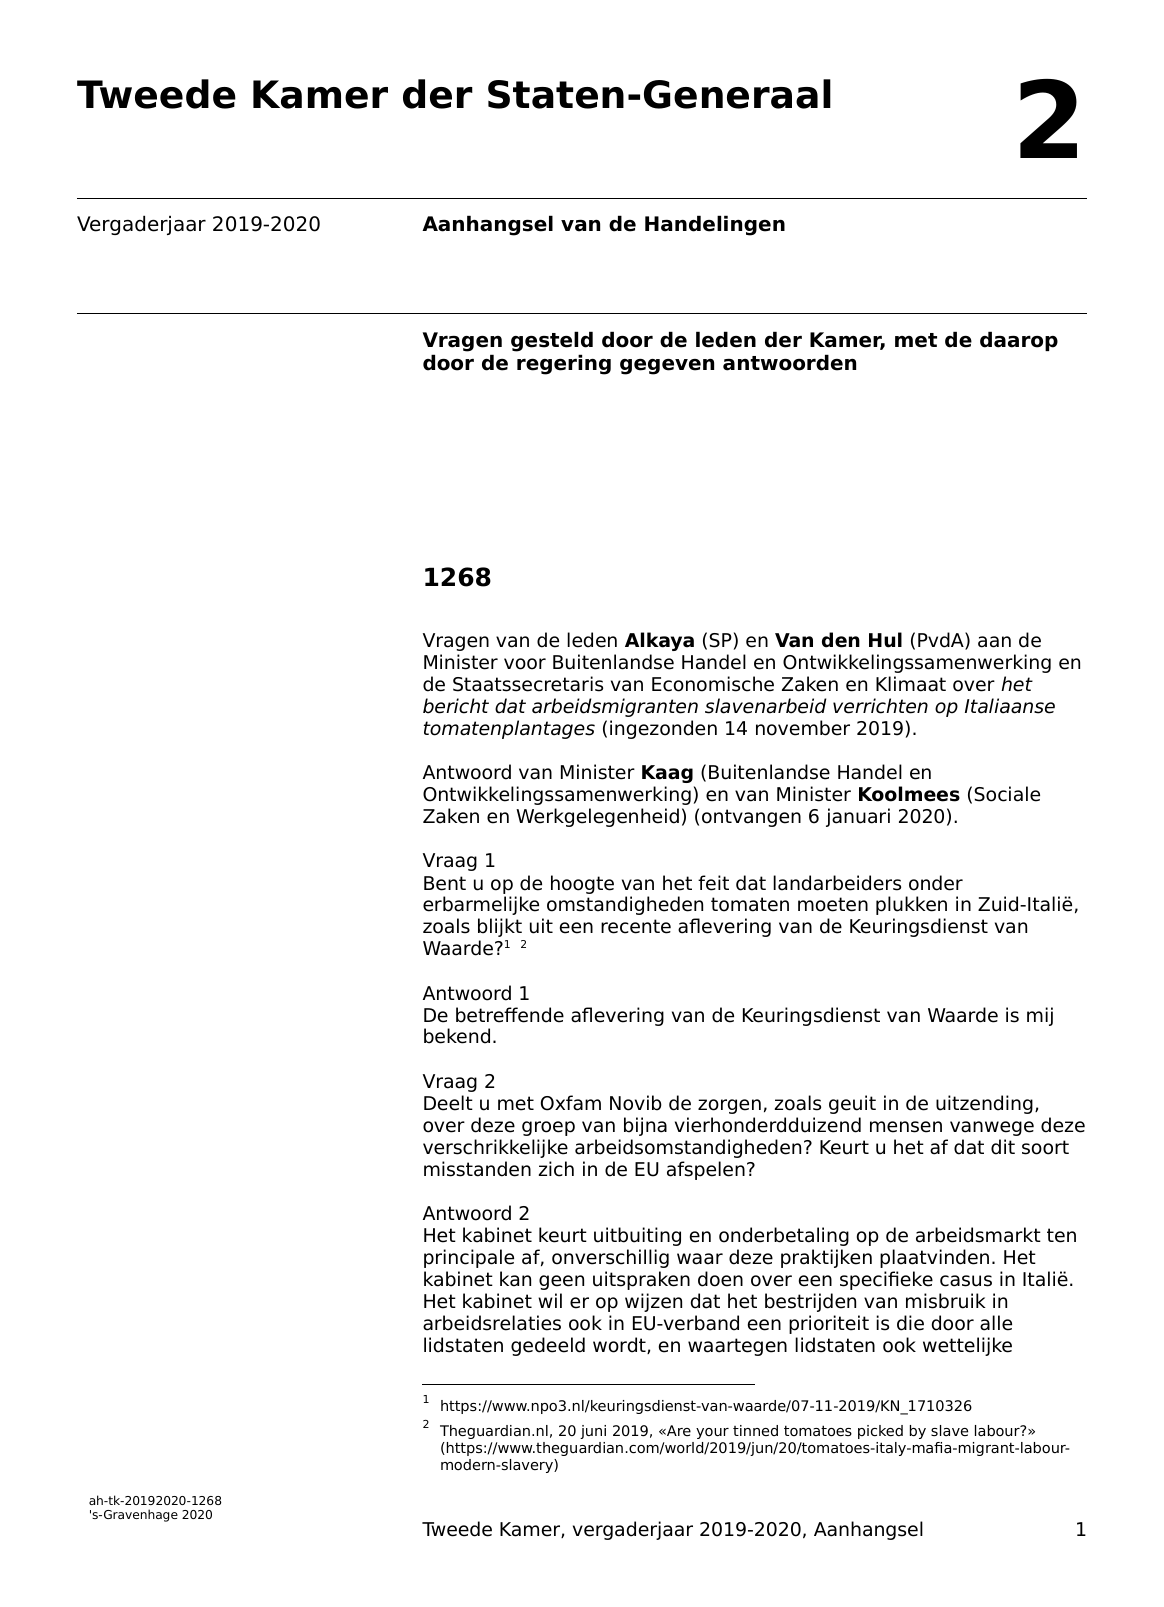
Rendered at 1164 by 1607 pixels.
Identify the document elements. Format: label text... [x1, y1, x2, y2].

text Deelt u met Oxfam Novib de zorgen, zoals geuit in de uitzending, over deze groep van bijna vierhonderdduizend mensen vanwege deze verschrikkelijke arbeidsomstandigheden? Keurt u het af dat dit soort misstanden zich in de EU afspelen? [422, 1093, 1087, 1181]
text 's-Gravenhage 2020 [88, 1508, 323, 1522]
text Antwoord 2 [422, 1203, 1087, 1225]
table_cell Aanhangsel van de Handelingen [422, 199, 1087, 313]
table_cell Vergaderjaar 2019-2020 [77, 199, 422, 313]
table_header Tweede Kamer der Staten-Generaal [77, 59, 886, 198]
text Theguardian.nl, 20 juni 2019, «Are your tinned tomatoes picked by slave labour?» (https://www.theguardian.com/world/2019/jun/20/tomatoes-italy-mafia-migrant-labour-modern-slavery) [422, 1418, 1087, 1474]
text Vraag 2 [422, 1071, 1087, 1093]
text Antwoord van Minister Kaag (Buitenlandse Handel en Ontwikkelingssamenwerking) en van Minister Koolmees (Sociale Zaken en Werkgelegenheid) (ontvangen 6 januari 2020). [422, 762, 1087, 828]
text Antwoord 1 [422, 982, 1087, 1004]
text De betreffende aflevering van de Keuringsdienst van Waarde is mij bekend. [422, 1004, 1087, 1048]
table_cell Vragen gesteld door de leden der Kamer, met de daarop door de regering gegeven antwoorden [422, 314, 1087, 375]
text Het kabinet keurt uitbuiting en onderbetaling op de arbeidsmarkt ten principale af, onverschillig waar deze praktijken plaatvinden. Het kabinet kan geen uitspraken doen over een specifieke casus in Italië. Het kabinet wil er op wijzen dat het bestrijden van misbruik in arbeidsrelaties ook in EU-verband een prioriteit is die door alle lidstaten gedeeld wordt, en waartegen lidstaten ook wettelijke [422, 1225, 1087, 1357]
table_cell [77, 314, 422, 375]
text Vragen van de leden Alkaya (SP) en Van den Hul (PvdA) aan de Minister voor Buitenlandse Handel en Ontwikkelingssamenwerking en de Staatssecretaris van Economische Zaken en Klimaat over het bericht dat arbeidsmigranten slavenarbeid verrichten op Italiaanse tomatenplantages (ingezonden 14 november 2019). [422, 630, 1087, 740]
text Bent u op de hoogte van het feit dat landarbeiders onder erbarmelijke omstandigheden tomaten moeten plukken in Zuid-Italië, zoals blijkt uit een recente aflevering van de Keuringsdienst van Waarde? [422, 872, 1087, 960]
text ah-tk-20192020-1268 [88, 1494, 323, 1508]
text https://www.npo3.nl/keuringsdienst-van-waarde/07-11-2019/KN_1710326 [422, 1393, 1087, 1416]
text 1268 [422, 563, 1087, 592]
text Vraag 1 [422, 850, 1087, 872]
table_header 2 [886, 59, 1087, 198]
